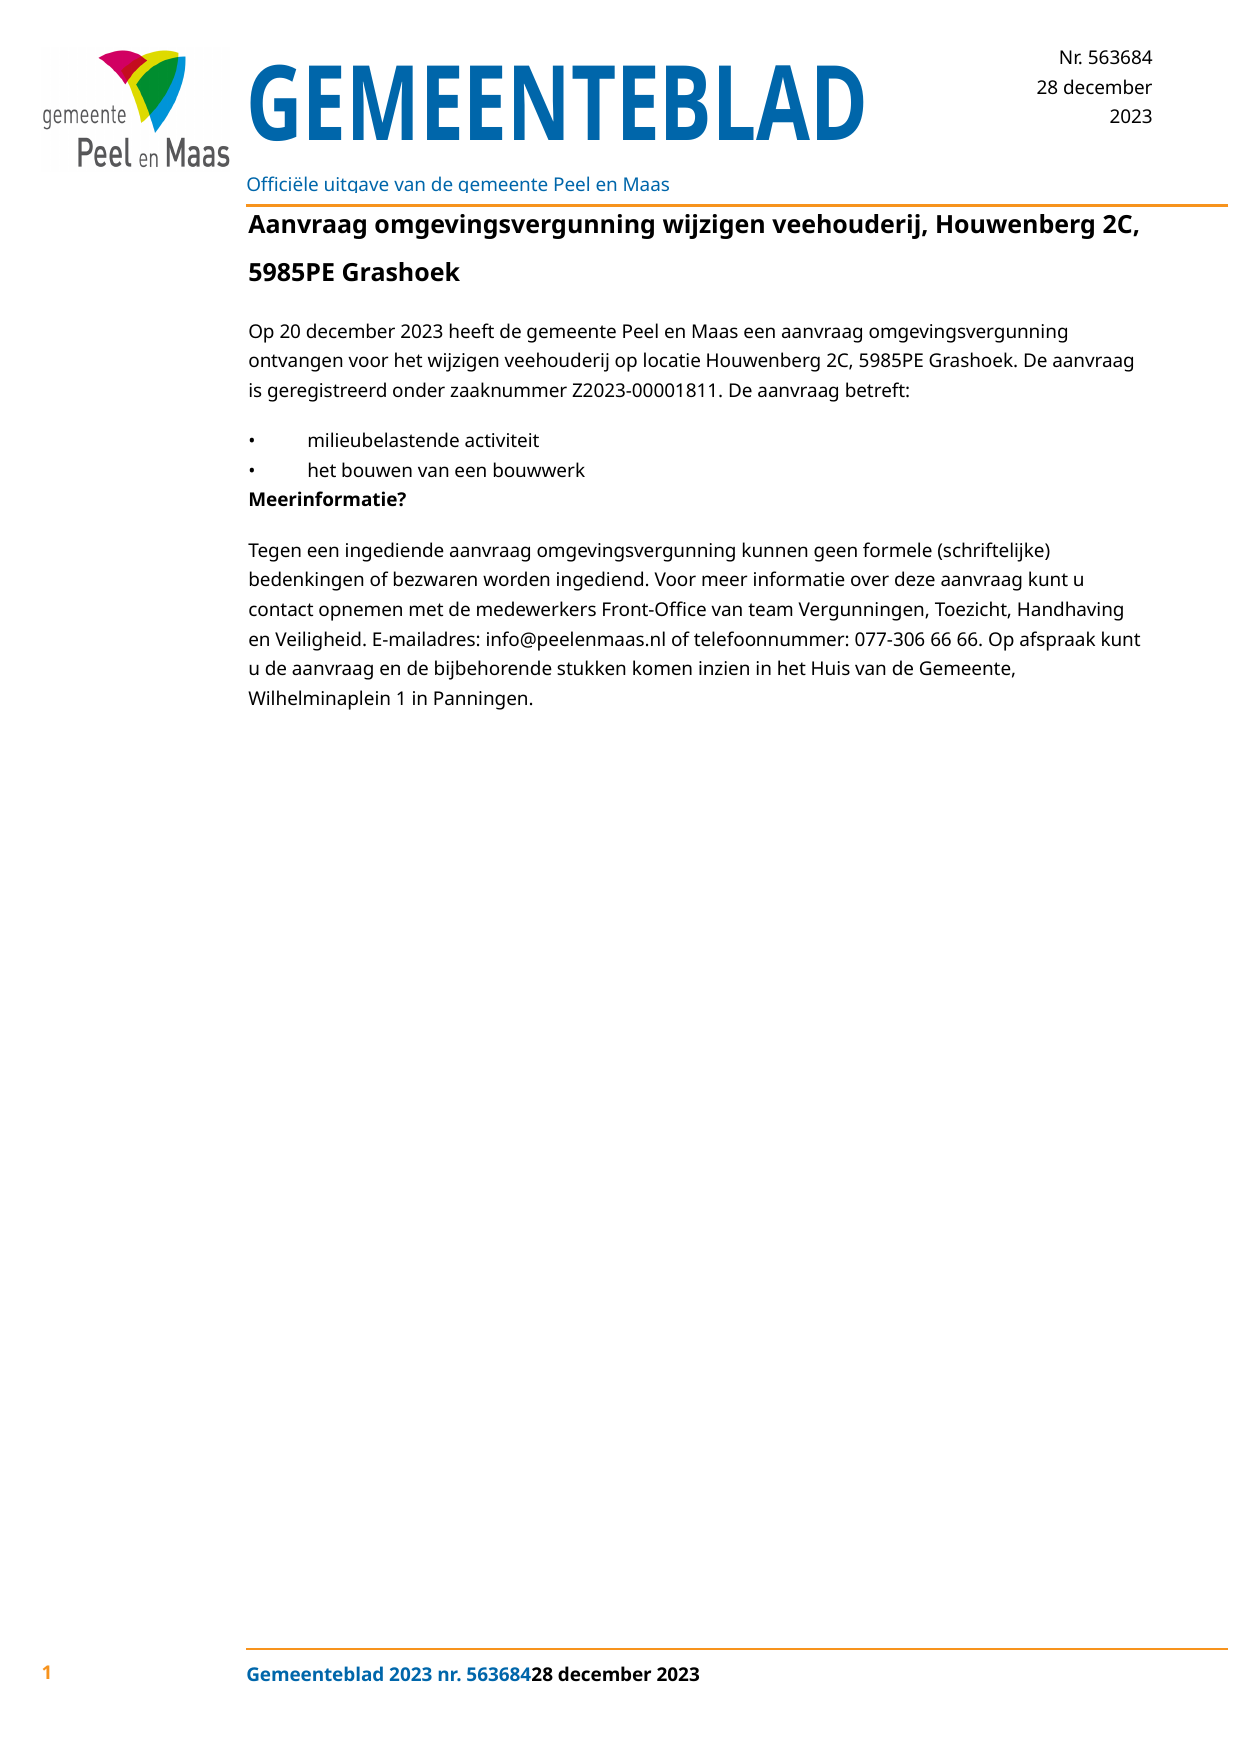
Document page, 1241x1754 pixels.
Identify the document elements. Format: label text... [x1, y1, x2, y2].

text Aanvraag omgevingsvergunning wijzigen veehouderij, Houwenberg 2C, 5985PE Grashoek [248, 207, 1152, 288]
list milieubelastende activiteit [248, 427, 1152, 453]
list het bouwen van een bouwwerk [248, 457, 1152, 483]
text Meerinformatie? [248, 487, 1152, 512]
picture [41, 47, 231, 172]
text Tegen een ingediende aanvraag omgevingsvergunning kunnen geen formele (schriftelijke) bedenkingen of bezwaren worden ingediend. Voor meer informatie over deze aanvraag kunt u contact opnemen met de medewerkers Front-Office van team Vergunningen, Toezicht, Handhaving en Veiligheid. E-mailadres: info@peelenmaas.nl of telefoonnummer: 077-306 66 66. Op afspraak kunt u de aanvraag en de bijbehorende stukken komen inzien in het Huis van de Gemeente, Wilhelminaplein 1 in Panningen. [248, 537, 1152, 711]
text Op 20 december 2023 heeft de gemeente Peel en Maas een aanvraag omgevingsvergunning ontvangen voor het wijzigen veehouderij op locatie Houwenberg 2C, 5985PE Grashoek. De aanvraag is geregistreerd onder zaaknummer Z2023-00001811. De aanvraag betreft: [248, 318, 1152, 403]
